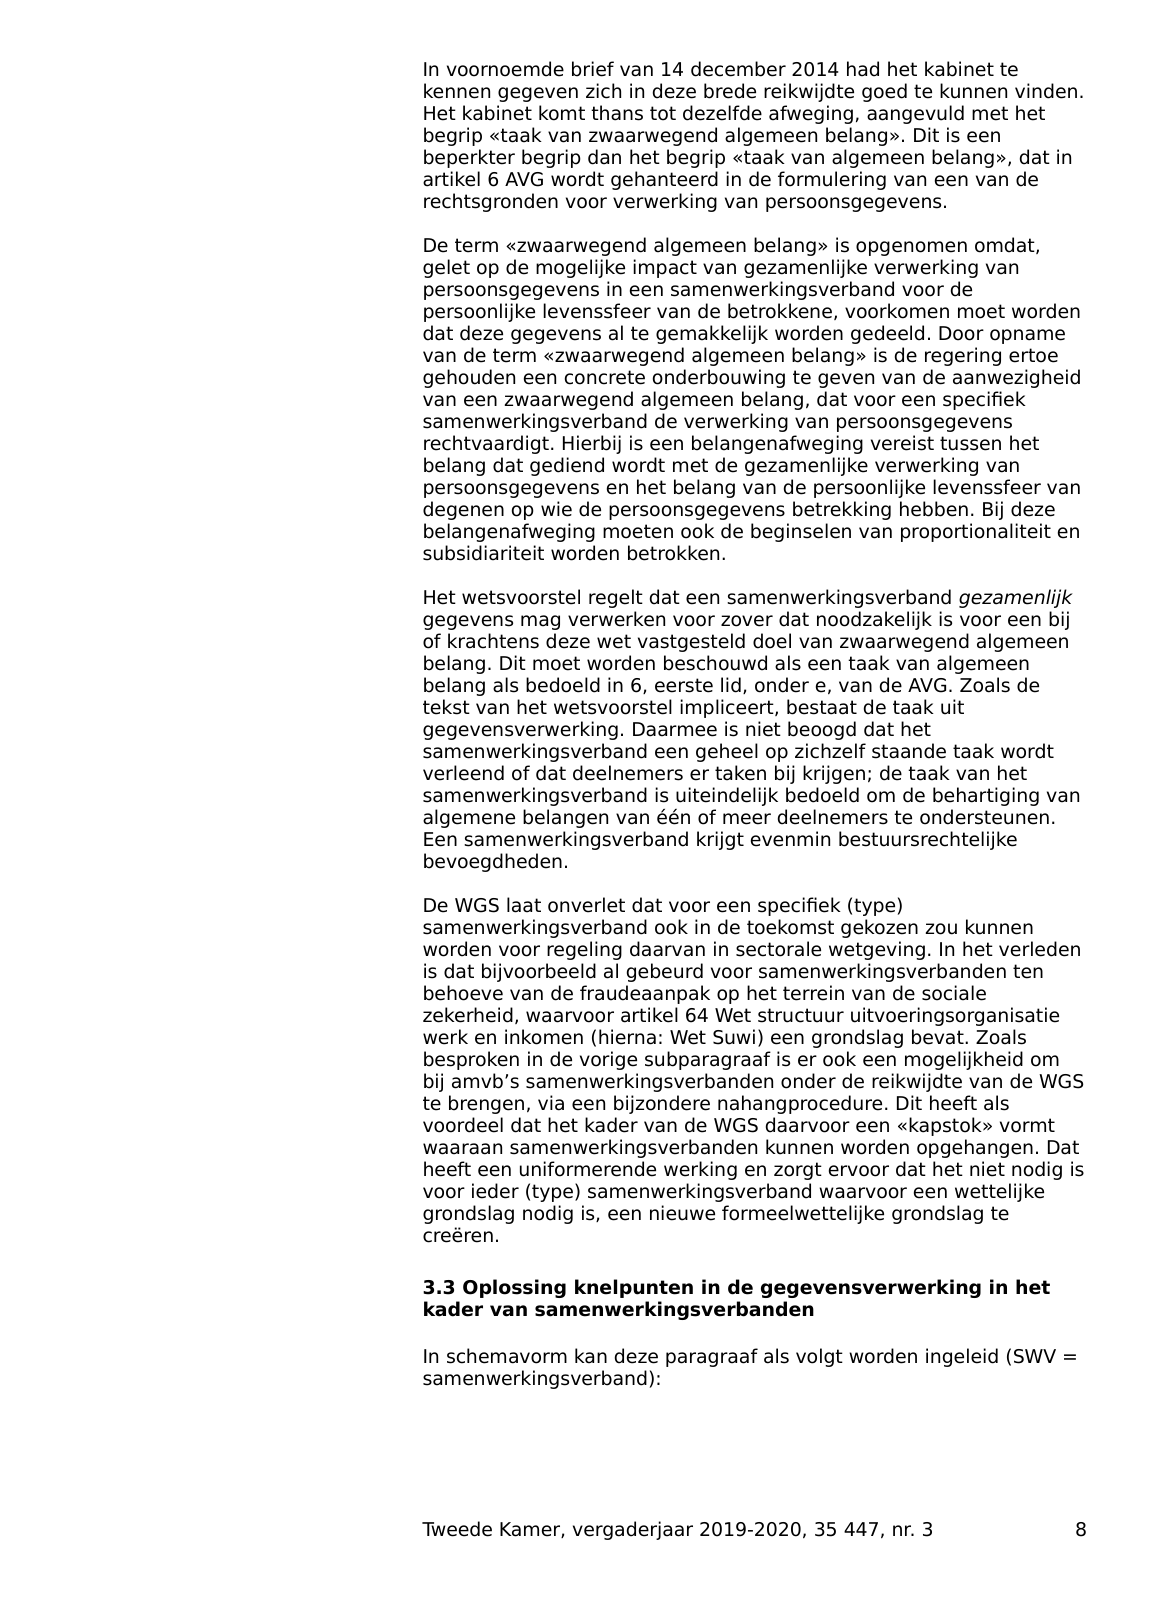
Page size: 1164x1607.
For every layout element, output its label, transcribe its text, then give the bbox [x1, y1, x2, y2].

text Het wetsvoorstel regelt dat een samenwerkingsverband gezamenlijk gegevens mag verwerken voor zover dat noodzakelijk is voor een bij of krachtens deze wet vastgesteld doel van zwaarwegend algemeen belang. Dit moet worden beschouwd als een taak van algemeen belang als bedoeld in 6, eerste lid, onder e, van de AVG. Zoals de tekst van het wetsvoorstel impliceert, bestaat de taak uit gegevensverwerking. Daarmee is niet beoogd dat het samenwerkingsverband een geheel op zichzelf staande taak wordt verleend of dat deelnemers er taken bij krijgen; de taak van het samenwerkingsverband is uiteindelijk bedoeld om de behartiging van algemene belangen van één of meer deelnemers te ondersteunen. Een samenwerkingsverband krijgt evenmin bestuursrechtelijke bevoegdheden. [422, 587, 1087, 873]
text De term «zwaarwegend algemeen belang» is opgenomen omdat, gelet op de mogelijke impact van gezamenlijke verwerking van persoonsgegevens in een samenwerkingsverband voor de persoonlijke levenssfeer van de betrokkene, voorkomen moet worden dat deze gegevens al te gemakkelijk worden gedeeld. Door opname van de term «zwaarwegend algemeen belang» is de regering ertoe gehouden een concrete onderbouwing te geven van de aanwezigheid van een zwaarwegend algemeen belang, dat voor een specifiek samenwerkingsverband de verwerking van persoonsgegevens rechtvaardigt. Hierbij is een belangenafweging vereist tussen het belang dat gediend wordt met de gezamenlijke verwerking van persoonsgegevens en het belang van de persoonlijke levenssfeer van degenen op wie de persoonsgegevens betrekking hebben. Bij deze belangenafweging moeten ook de beginselen van proportionaliteit en subsidiariteit worden betrokken. [422, 235, 1087, 565]
text In voornoemde brief van 14 december 2014 had het kabinet te kennen gegeven zich in deze brede reikwijdte goed te kunnen vinden. Het kabinet komt thans tot dezelfde afweging, aangevuld met het begrip «taak van zwaarwegend algemeen belang». Dit is een beperkter begrip dan het begrip «taak van algemeen belang», dat in artikel 6 AVG wordt gehanteerd in de formulering van een van de rechtsgronden voor verwerking van persoonsgegevens. [422, 59, 1087, 213]
subtitle 3.3 Oplossing knelpunten in de gegevensverwerking in het kader van samenwerkingsverbanden [422, 1277, 1087, 1321]
text De WGS laat onverlet dat voor een specifiek (type) samenwerkingsverband ook in de toekomst gekozen zou kunnen worden voor regeling daarvan in sectorale wetgeving. In het verleden is dat bijvoorbeeld al gebeurd voor samenwerkingsverbanden ten behoeve van de fraudeaanpak op het terrein van de sociale zekerheid, waarvoor artikel 64 Wet structuur uitvoeringsorganisatie werk en inkomen (hierna: Wet Suwi) een grondslag bevat. Zoals besproken in de vorige subparagraaf is er ook een mogelijkheid om bij amvb’s samenwerkingsverbanden onder de reikwijdte van de WGS te brengen, via een bijzondere nahangprocedure. Dit heeft als voordeel dat het kader van de WGS daarvoor een «kapstok» vormt waaraan samenwerkingsverbanden kunnen worden opgehangen. Dat heeft een uniformerende werking en zorgt ervoor dat het niet nodig is voor ieder (type) samenwerkingsverband waarvoor een wettelijke grondslag nodig is, een nieuwe formeelwettelijke grondslag te creëren. [422, 895, 1087, 1247]
text In schemavorm kan deze paragraaf als volgt worden ingeleid (SWV = samenwerkingsverband): [422, 1346, 1087, 1389]
